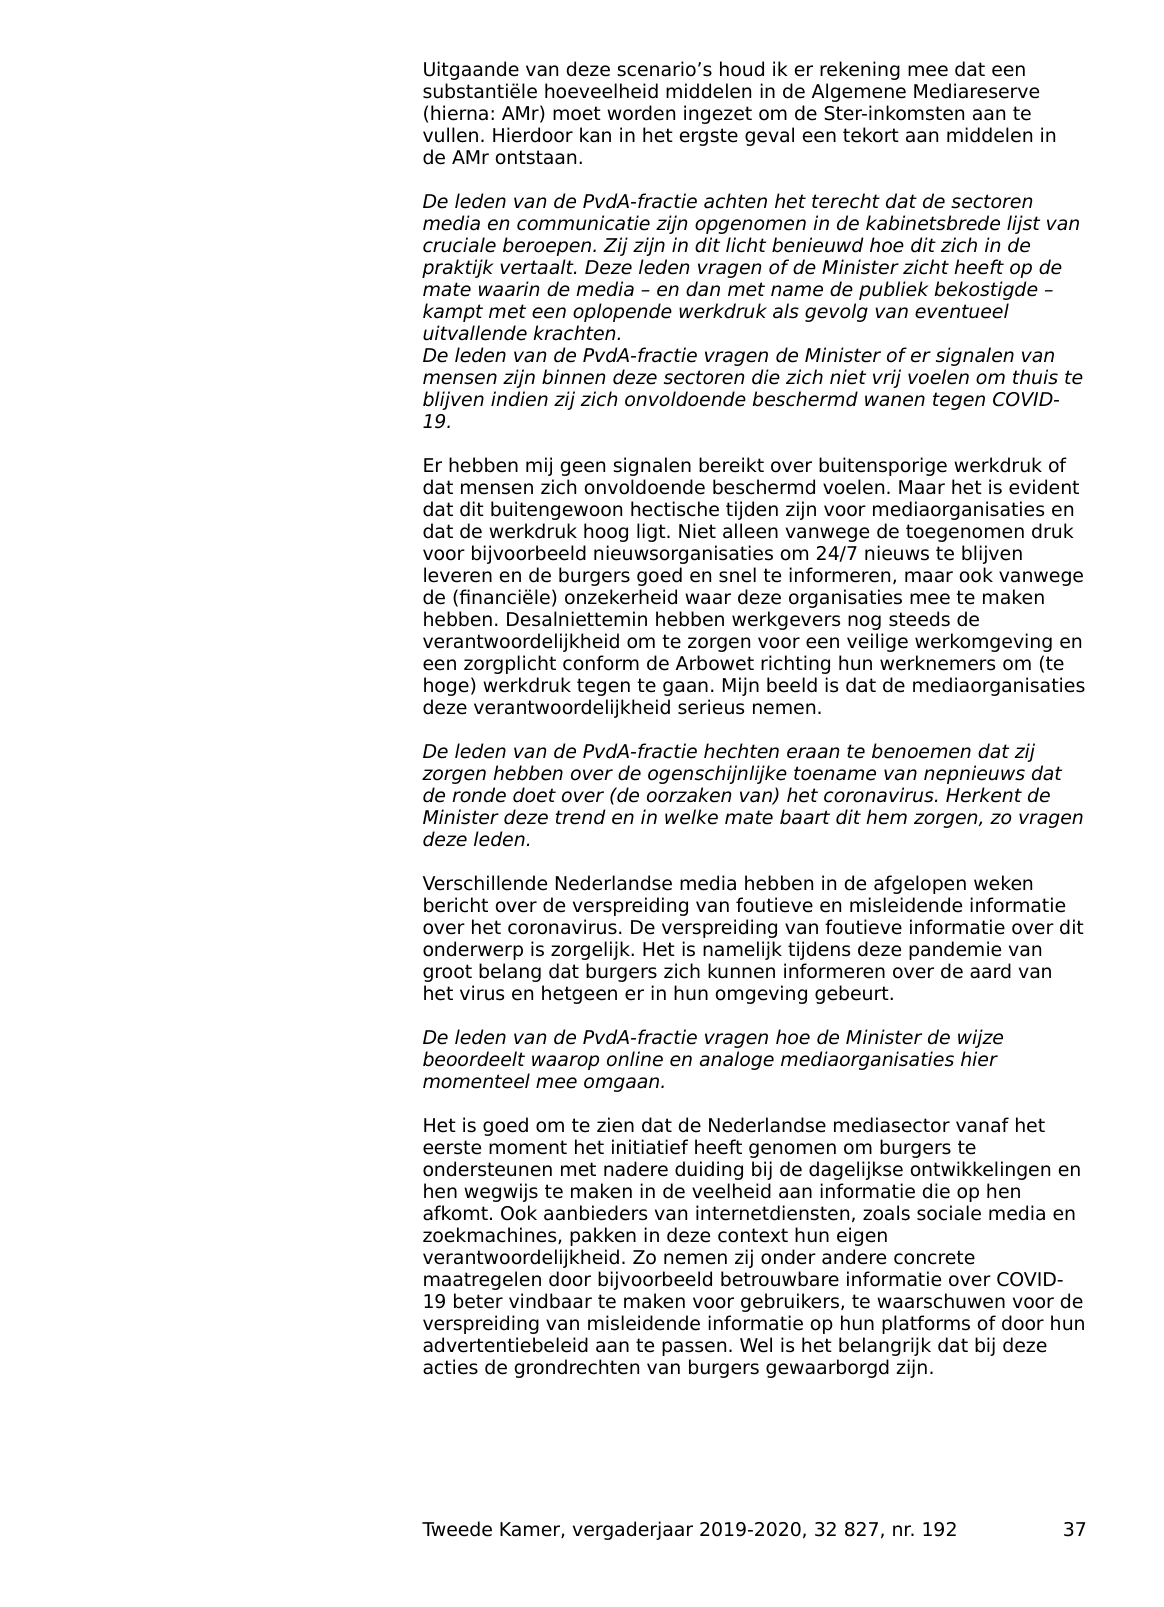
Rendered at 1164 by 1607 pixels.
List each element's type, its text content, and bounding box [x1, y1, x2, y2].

text Het is goed om te zien dat de Nederlandse mediasector vanaf het eerste moment het initiatief heeft genomen om burgers te ondersteunen met nadere duiding bij de dagelijkse ontwikkelingen en hen wegwijs te maken in de veelheid aan informatie die op hen afkomt. Ook aanbieders van internetdiensten, zoals sociale media en zoekmachines, pakken in deze context hun eigen verantwoordelijkheid. Zo nemen zij onder andere concrete maatregelen door bijvoorbeeld betrouwbare informatie over COVID-19 beter vindbaar te maken voor gebruikers, te waarschuwen voor de verspreiding van misleidende informatie op hun platforms of door hun advertentiebeleid aan te passen. Wel is het belangrijk dat bij deze acties de grondrechten van burgers gewaarborgd zijn. [422, 1115, 1087, 1379]
text Uitgaande van deze scenario’s houd ik er rekening mee dat een substantiële hoeveelheid middelen in de Algemene Mediareserve (hierna: AMr) moet worden ingezet om de Ster-inkomsten aan te vullen. Hierdoor kan in het ergste geval een tekort aan middelen in de AMr ontstaan. [422, 59, 1087, 169]
text Er hebben mij geen signalen bereikt over buitensporige werkdruk of dat mensen zich onvoldoende beschermd voelen. Maar het is evident dat dit buitengewoon hectische tijden zijn voor mediaorganisaties en dat de werkdruk hoog ligt. Niet alleen vanwege de toegenomen druk voor bijvoorbeeld nieuwsorganisaties om 24/7 nieuws te blijven leveren en de burgers goed en snel te informeren, maar ook vanwege de (financiële) onzekerheid waar deze organisaties mee te maken hebben. Desalniettemin hebben werkgevers nog steeds de verantwoordelijkheid om te zorgen voor een veilige werkomgeving en een zorgplicht conform de Arbowet richting hun werknemers om (te hoge) werkdruk tegen te gaan. Mijn beeld is dat de mediaorganisaties deze verantwoordelijkheid serieus nemen. [422, 455, 1087, 719]
text De leden van de PvdA-fractie vragen de Minister of er signalen van mensen zijn binnen deze sectoren die zich niet vrij voelen om thuis te blijven indien zij zich onvoldoende beschermd wanen tegen COVID-19. [422, 345, 1087, 433]
text De leden van de PvdA-fractie vragen hoe de Minister de wijze beoordeelt waarop online en analoge mediaorganisaties hier momenteel mee omgaan. [422, 1027, 1087, 1093]
text Verschillende Nederlandse media hebben in de afgelopen weken bericht over de verspreiding van foutieve en misleidende informatie over het coronavirus. De verspreiding van foutieve informatie over dit onderwerp is zorgelijk. Het is namelijk tijdens deze pandemie van groot belang dat burgers zich kunnen informeren over de aard van het virus en hetgeen er in hun omgeving gebeurt. [422, 873, 1087, 1005]
text De leden van de PvdA-fractie achten het terecht dat de sectoren media en communicatie zijn opgenomen in de kabinetsbrede lijst van cruciale beroepen. Zij zijn in dit licht benieuwd hoe dit zich in de praktijk vertaalt. Deze leden vragen of de Minister zicht heeft op de mate waarin de media – en dan met name de publiek bekostigde – kampt met een oplopende werkdruk als gevolg van eventueel uitvallende krachten. [422, 191, 1087, 345]
text De leden van de PvdA-fractie hechten eraan te benoemen dat zij zorgen hebben over de ogenschijnlijke toename van nepnieuws dat de ronde doet over (de oorzaken van) het coronavirus. Herkent de Minister deze trend en in welke mate baart dit hem zorgen, zo vragen deze leden. [422, 741, 1087, 851]
